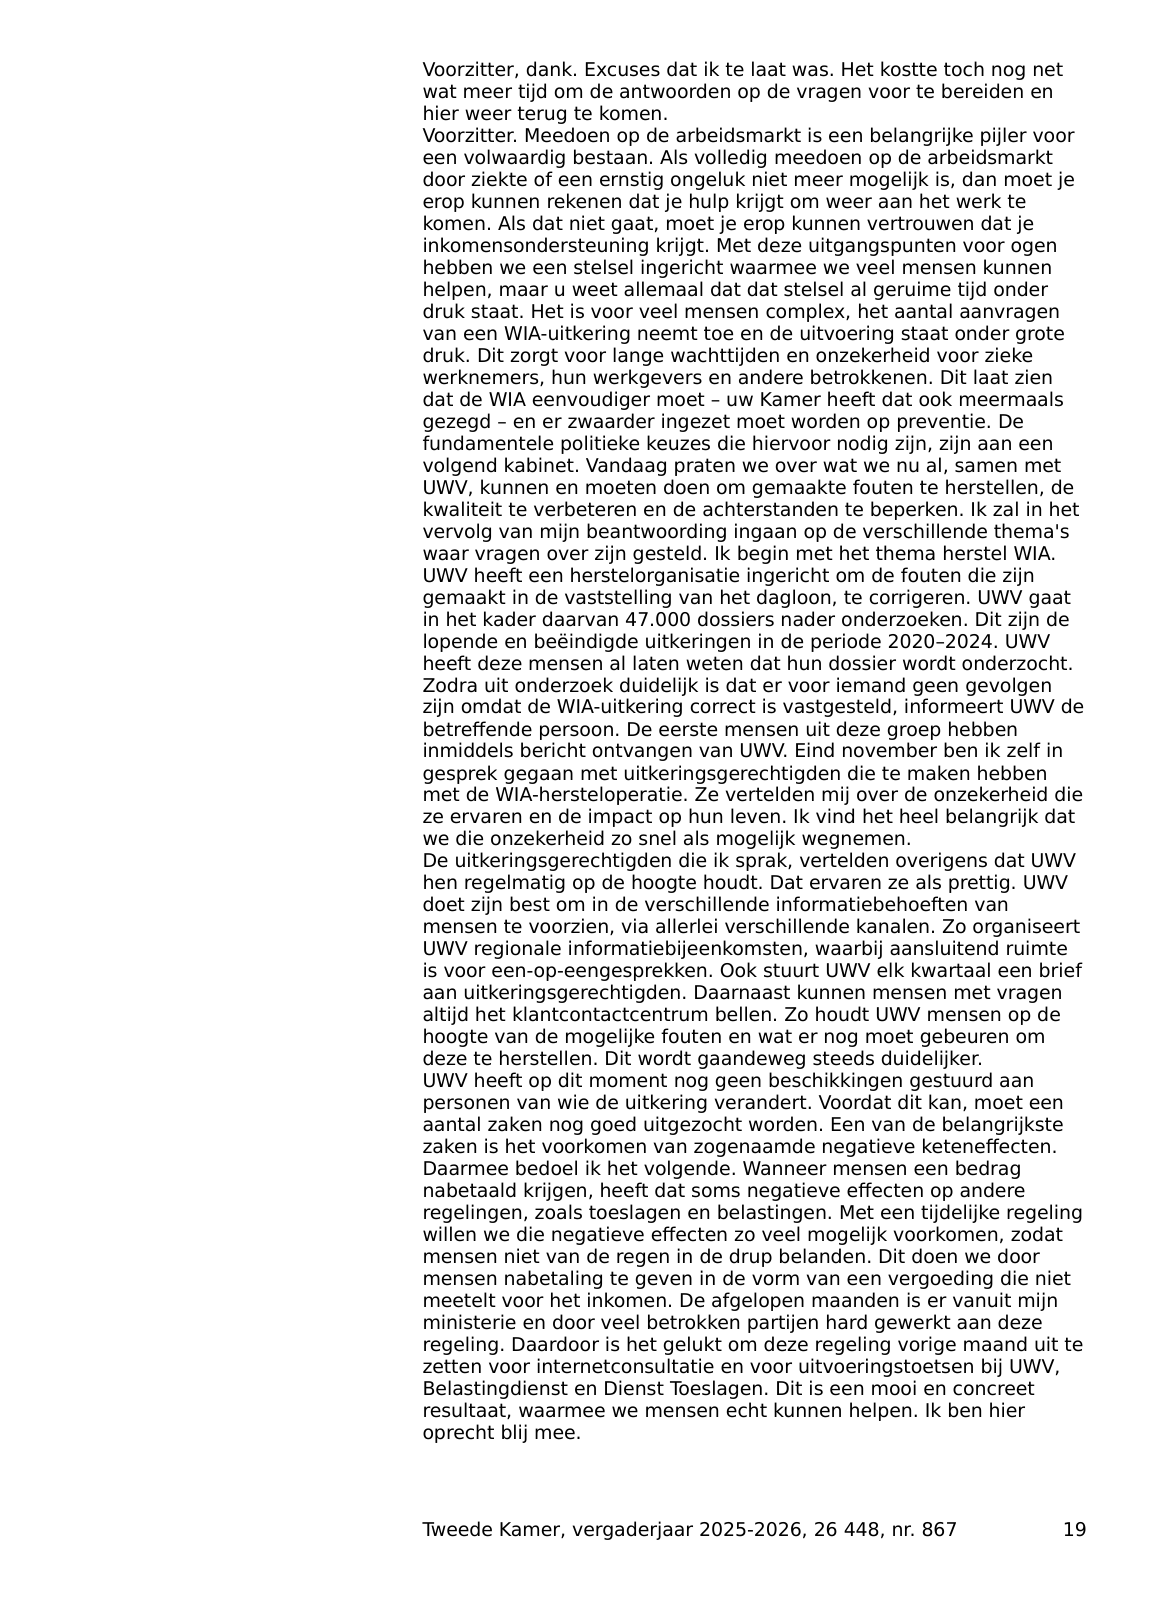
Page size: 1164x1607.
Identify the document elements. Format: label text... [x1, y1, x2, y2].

text Voorzitter. Meedoen op de arbeidsmarkt is een belangrijke pijler voor een volwaardig bestaan. Als volledig meedoen op de arbeidsmarkt door ziekte of een ernstig ongeluk niet meer mogelijk is, dan moet je erop kunnen rekenen dat je hulp krijgt om weer aan het werk te komen. Als dat niet gaat, moet je erop kunnen vertrouwen dat je inkomensondersteuning krijgt. Met deze uitgangspunten voor ogen hebben we een stelsel ingericht waarmee we veel mensen kunnen helpen, maar u weet allemaal dat dat stelsel al geruime tijd onder druk staat. Het is voor veel mensen complex, het aantal aanvragen van een WIA-uitkering neemt toe en de uitvoering staat onder grote druk. Dit zorgt voor lange wachttijden en onzekerheid voor zieke werknemers, hun werkgevers en andere betrokkenen. Dit laat zien dat de WIA eenvoudiger moet – uw Kamer heeft dat ook meermaals gezegd – en er zwaarder ingezet moet worden op preventie. De fundamentele politieke keuzes die hiervoor nodig zijn, zijn aan een volgend kabinet. Vandaag praten we over wat we nu al, samen met UWV, kunnen en moeten doen om gemaakte fouten te herstellen, de kwaliteit te verbeteren en de achterstanden te beperken. Ik zal in het vervolg van mijn beantwoording ingaan op de verschillende thema's waar vragen over zijn gesteld. Ik begin met het thema herstel WIA. [422, 125, 1087, 564]
text De uitkeringsgerechtigden die ik sprak, vertelden overigens dat UWV hen regelmatig op de hoogte houdt. Dat ervaren ze als prettig. UWV doet zijn best om in de verschillende informatiebehoeften van mensen te voorzien, via allerlei verschillende kanalen. Zo organiseert UWV regionale informatiebijeenkomsten, waarbij aansluitend ruimte is voor een-op-eengesprekken. Ook stuurt UWV elk kwartaal een brief aan uitkeringsgerechtigden. Daarnaast kunnen mensen met vragen altijd het klantcontactcentrum bellen. Zo houdt UWV mensen op de hoogte van de mogelijke fouten en wat er nog moet gebeuren om deze te herstellen. Dit wordt gaandeweg steeds duidelijker. [422, 850, 1087, 1070]
text UWV heeft een herstelorganisatie ingericht om de fouten die zijn gemaakt in de vaststelling van het dagloon, te corrigeren. UWV gaat in het kader daarvan 47.000 dossiers nader onderzoeken. Dit zijn de lopende en beëindigde uitkeringen in de periode 2020–2024. UWV heeft deze mensen al laten weten dat hun dossier wordt onderzocht. Zodra uit onderzoek duidelijk is dat er voor iemand geen gevolgen zijn omdat de WIA-uitkering correct is vastgesteld, informeert UWV de betreffende persoon. De eerste mensen uit deze groep hebben inmiddels bericht ontvangen van UWV. Eind november ben ik zelf in gesprek gegaan met uitkeringsgerechtigden die te maken hebben met de WIA-hersteloperatie. Ze vertelden mij over de onzekerheid die ze ervaren en de impact op hun leven. Ik vind het heel belangrijk dat we die onzekerheid zo snel als mogelijk wegnemen. [422, 564, 1087, 850]
text Voorzitter, dank. Excuses dat ik te laat was. Het kostte toch nog net wat meer tijd om de antwoorden op de vragen voor te bereiden en hier weer terug te komen. [422, 59, 1087, 125]
text UWV heeft op dit moment nog geen beschikkingen gestuurd aan personen van wie de uitkering verandert. Voordat dit kan, moet een aantal zaken nog goed uitgezocht worden. Een van de belangrijkste zaken is het voorkomen van zogenaamde negatieve keteneffecten. Daarmee bedoel ik het volgende. Wanneer mensen een bedrag nabetaald krijgen, heeft dat soms negatieve effecten op andere regelingen, zoals toeslagen en belastingen. Met een tijdelijke regeling willen we die negatieve effecten zo veel mogelijk voorkomen, zodat mensen niet van de regen in de drup belanden. Dit doen we door mensen nabetaling te geven in de vorm van een vergoeding die niet meetelt voor het inkomen. De afgelopen maanden is er vanuit mijn ministerie en door veel betrokken partijen hard gewerkt aan deze regeling. Daardoor is het gelukt om deze regeling vorige maand uit te zetten voor internetconsultatie en voor uitvoeringstoetsen bij UWV, Belastingdienst en Dienst Toeslagen. Dit is een mooi en concreet resultaat, waarmee we mensen echt kunnen helpen. Ik ben hier oprecht blij mee. [422, 1070, 1087, 1444]
